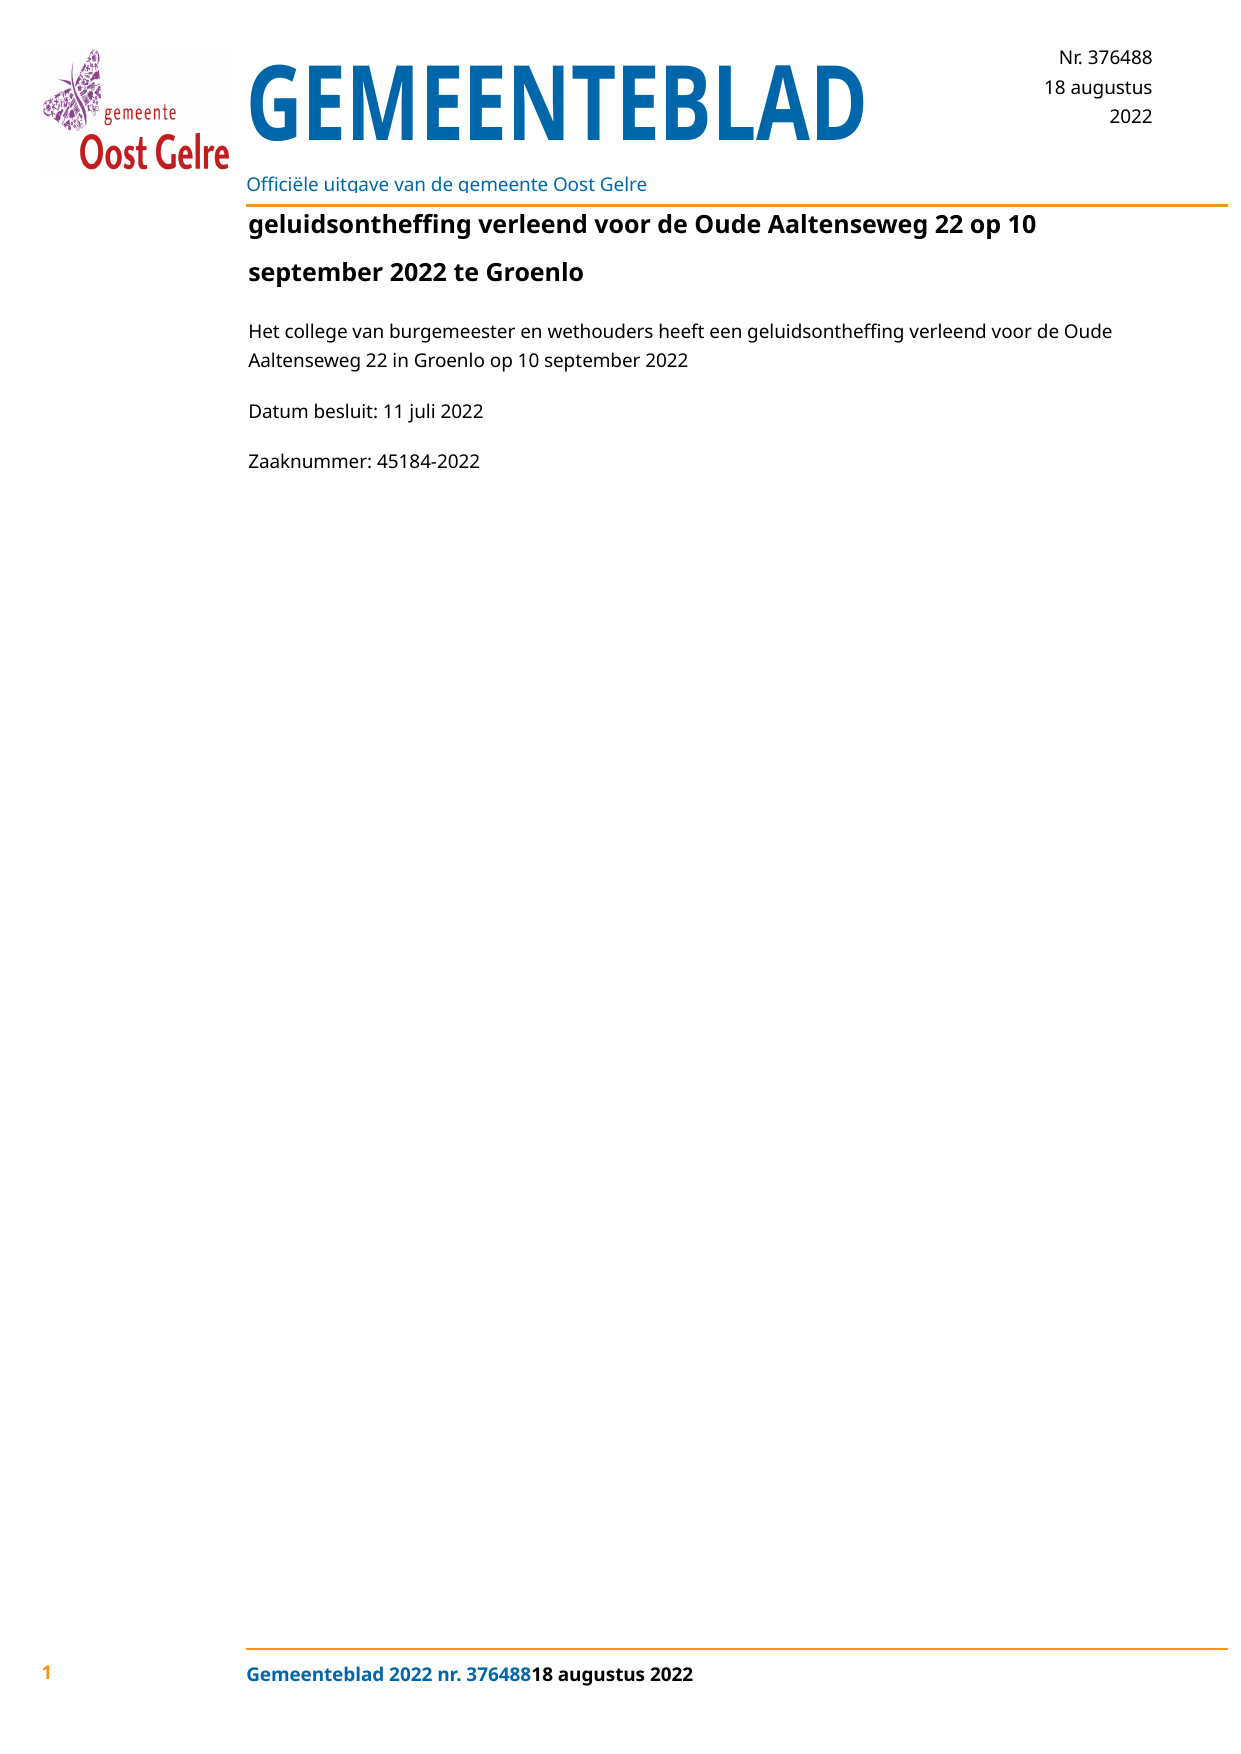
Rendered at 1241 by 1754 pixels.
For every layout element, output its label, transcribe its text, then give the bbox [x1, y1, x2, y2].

text Zaaknummer: 45184-2022 [248, 448, 1152, 474]
text geluidsontheffing verleend voor de Oude Aaltenseweg 22 op 10 september 2022 te Groenlo [248, 207, 1152, 288]
text Het college van burgemeester en wethouders heeft een geluidsontheffing verleend voor de Oude Aaltenseweg 22 in Groenlo op 10 september 2022 [248, 318, 1152, 373]
text Datum besluit: 11 juli 2022 [248, 398, 1152, 424]
picture [41, 47, 231, 172]
